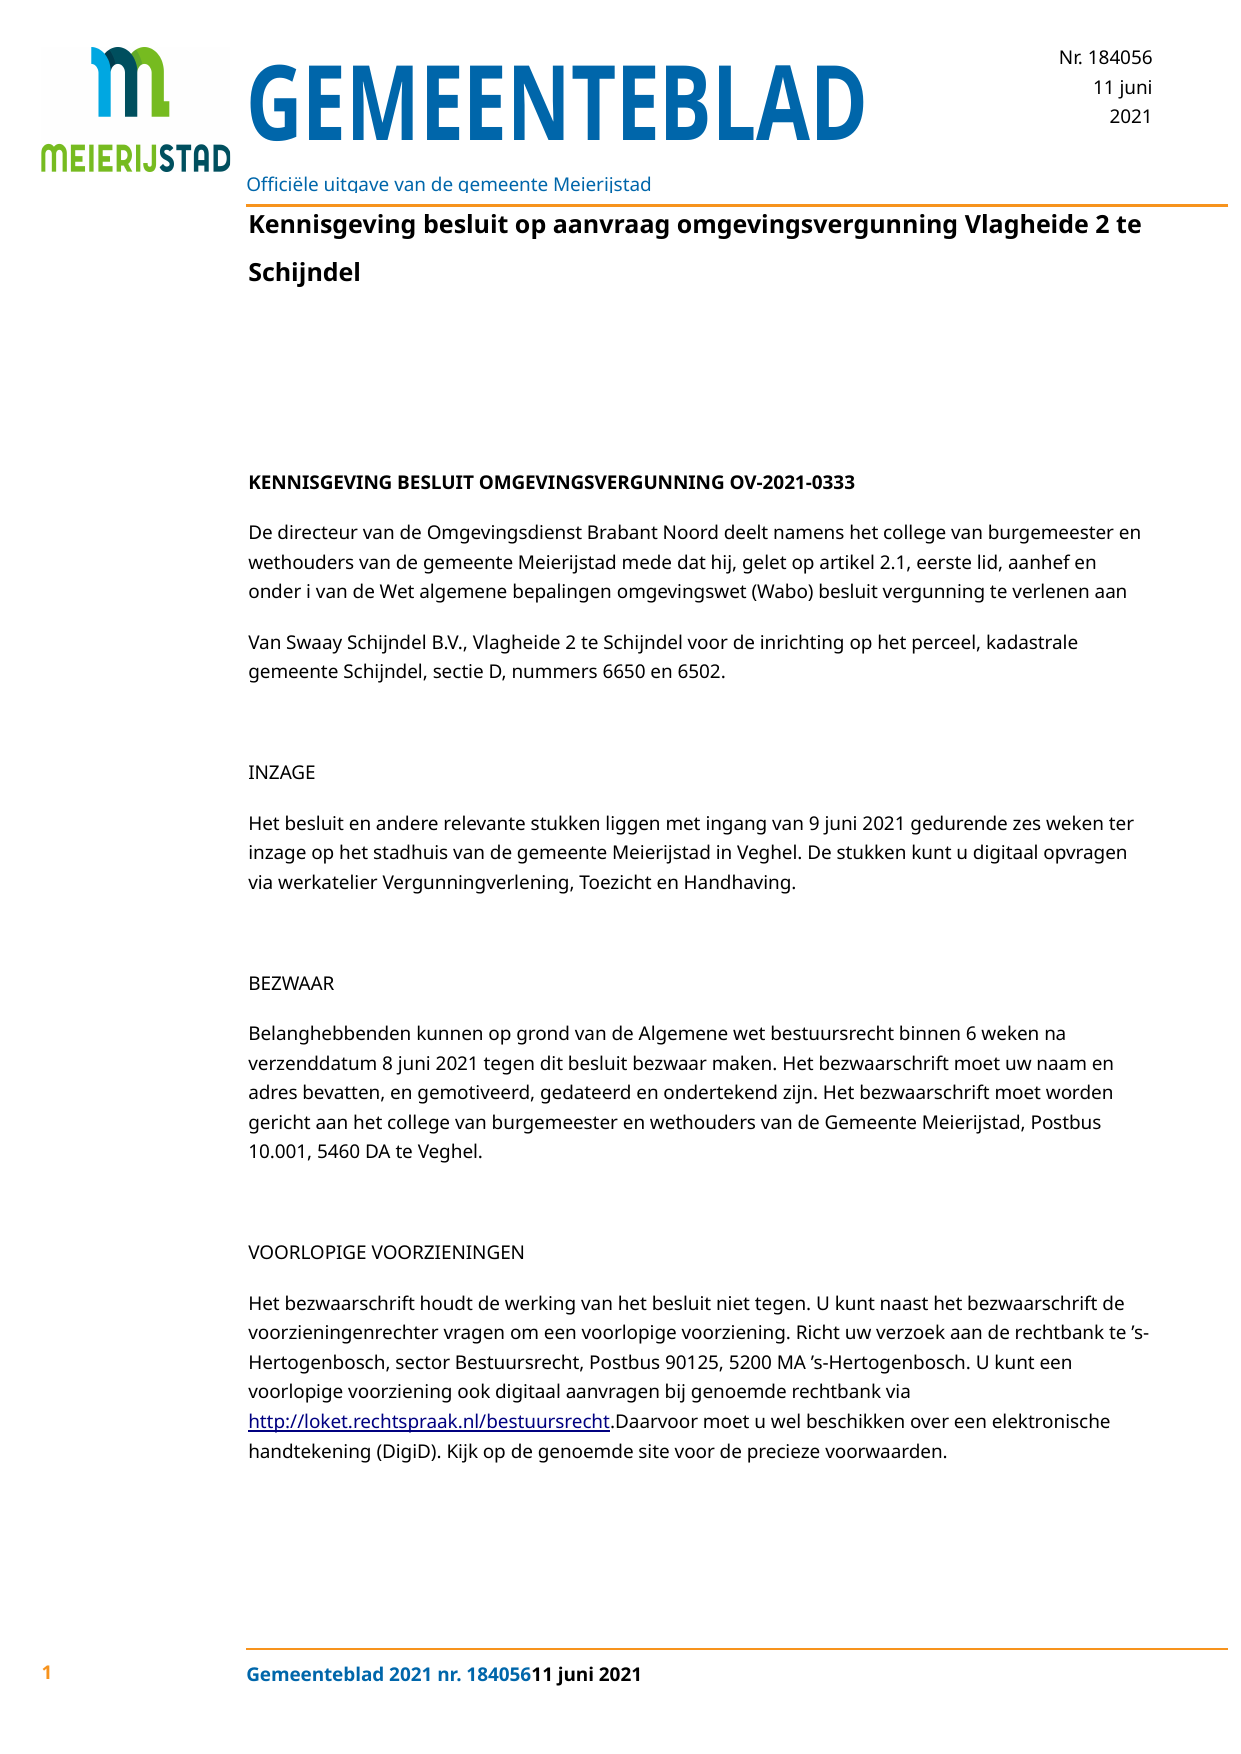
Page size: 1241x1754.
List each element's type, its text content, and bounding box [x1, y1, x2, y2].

text Kennisgeving besluit op aanvraag omgevingsvergunning Vlagheide 2 te Schijndel [248, 207, 1152, 288]
text INZAGE [248, 759, 1152, 785]
picture [41, 47, 231, 172]
text KENNISGEVING BESLUIT OMGEVINGSVERGUNNING OV-2021-0333 [248, 469, 1152, 495]
text Het besluit en andere relevante stukken liggen met ingang van 9 juni 2021 gedurende zes weken ter inzage op het stadhuis van de gemeente Meierijstad in Veghel. De stukken kunt u digitaal opvragen via werkatelier Vergunningverlening, Toezicht en Handhaving. [248, 810, 1152, 895]
text De directeur van de Omgevingsdienst Brabant Noord deelt namens het college van burgemeester en wethouders van de gemeente Meierijstad mede dat hij, gelet op artikel 2.1, eerste lid, aanhef en onder i van de Wet algemene bepalingen omgevingswet (Wabo) besluit vergunning te verlenen aan [248, 519, 1152, 604]
text Belanghebbenden kunnen op grond van de Algemene wet bestuursrecht binnen 6 weken na verzenddatum 8 juni 2021 tegen dit besluit bezwaar maken. Het bezwaarschrift moet uw naam en adres bevatten, en gemotiveerd, gedateerd en ondertekend zijn. Het bezwaarschrift moet worden gericht aan het college van burgemeester en wethouders van de Gemeente Meierijstad, Postbus 10.001, 5460 DA te Veghel. [248, 1020, 1152, 1164]
text BEZWAAR [248, 970, 1152, 996]
text Het bezwaarschrift houdt de werking van het besluit niet tegen. U kunt naast het bezwaarschrift de voorzieningenrechter vragen om een voorlopige voorziening. Richt uw verzoek aan de rechtbank te ’s-Hertogenbosch, sector Bestuursrecht, Postbus 90125, 5200 MA ’s-Hertogenbosch. U kunt een voorlopige voorziening ook digitaal aanvragen bij genoemde rechtbank via http://loket.rechtspraak.nl/bestuursrecht.Daarvoor moet u wel beschikken over een elektronische handtekening (DigiD). Kijk op de genoemde site voor de precieze voorwaarden. [248, 1290, 1152, 1464]
text Van Swaay Schijndel B.V., Vlagheide 2 te Schijndel voor de inrichting op het perceel, kadastrale gemeente Schijndel, sectie D, nummers 6650 en 6502. [248, 629, 1152, 684]
text VOORLOPIGE VOORZIENINGEN [248, 1239, 1152, 1265]
